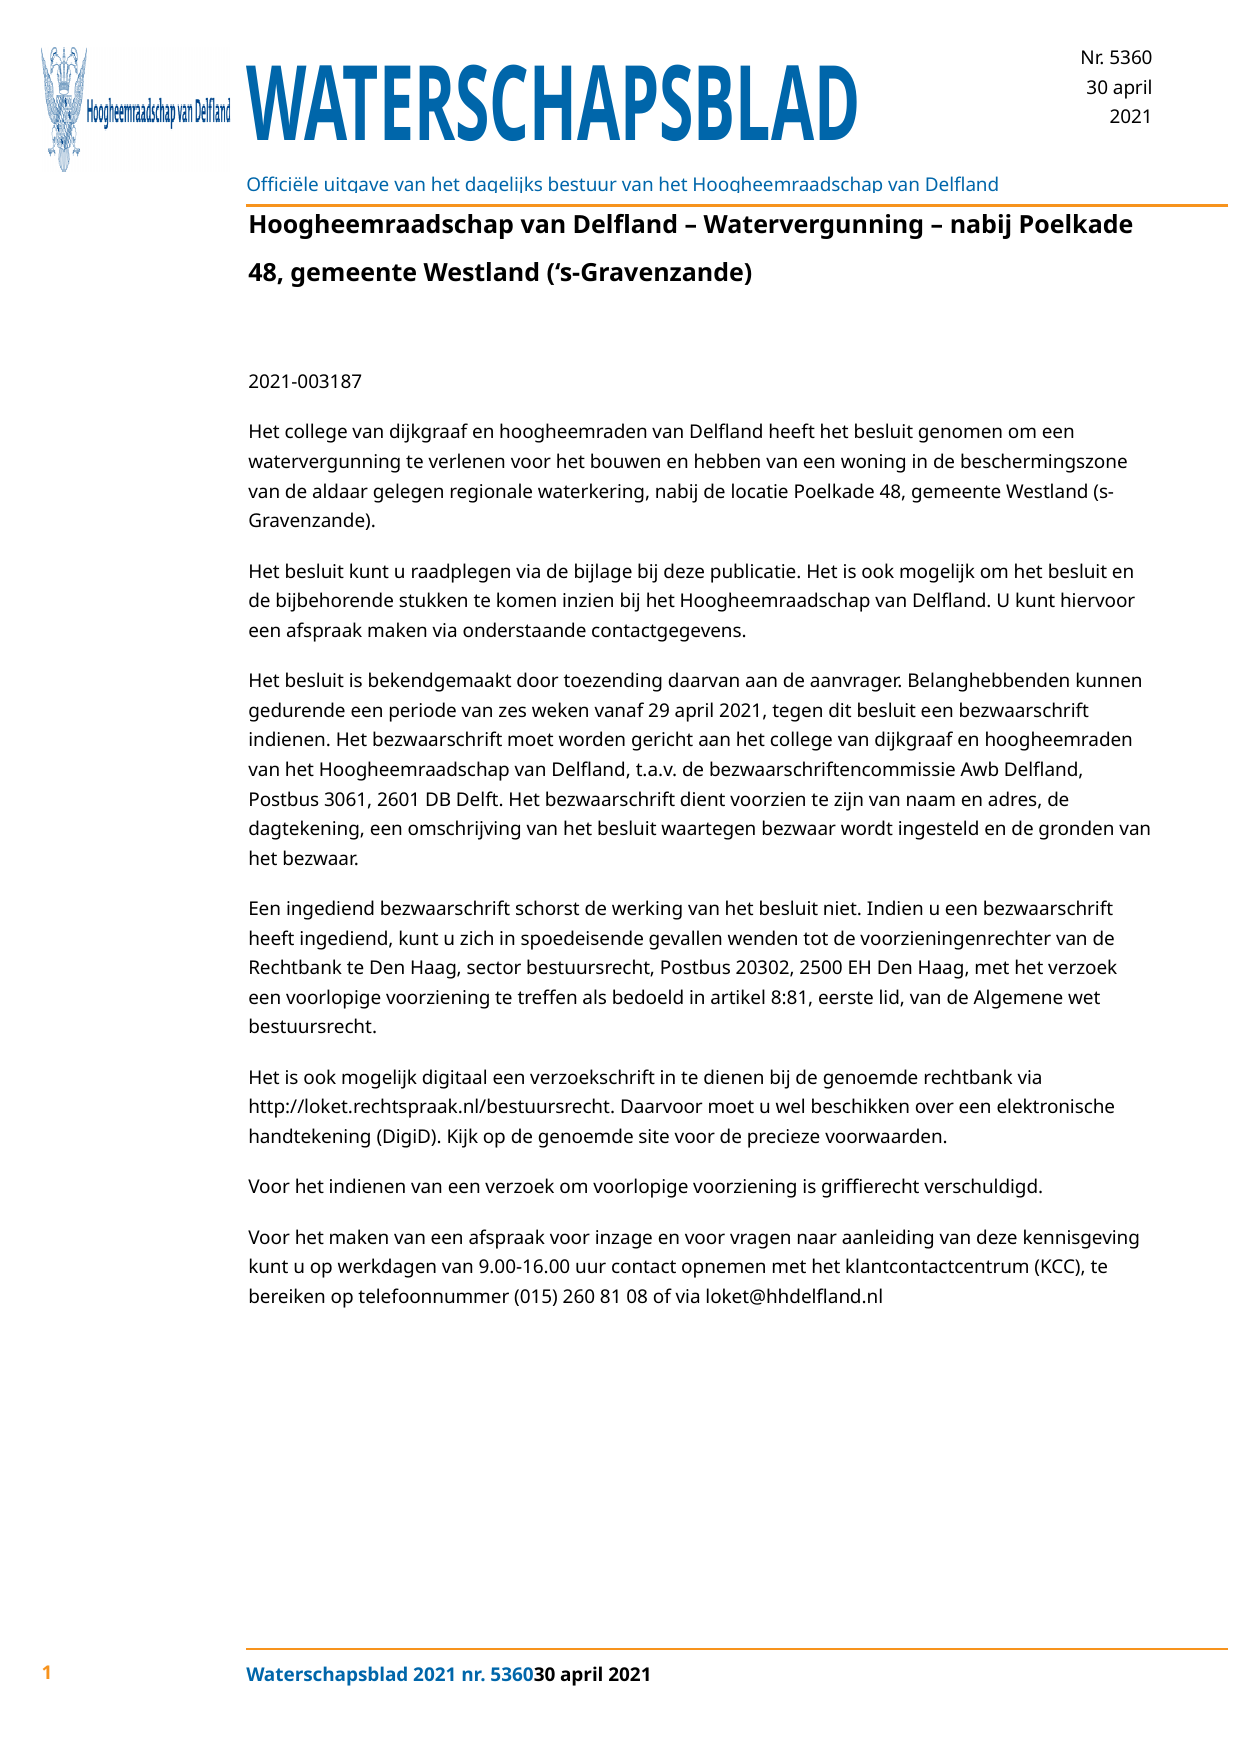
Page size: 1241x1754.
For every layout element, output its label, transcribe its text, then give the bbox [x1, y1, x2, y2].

picture [41, 47, 231, 172]
text Hoogheemraadschap van Delfland – Watervergunning – nabij Poelkade 48, gemeente Westland (‘s-Gravenzande) [248, 207, 1152, 288]
text Voor het indienen van een verzoek om voorlopige voorziening is griffierecht verschuldigd. [248, 1174, 1152, 1199]
text Het college van dijkgraaf en hoogheemraden van Delfland heeft het besluit genomen om een watervergunning te verlenen voor het bouwen en hebben van een woning in de beschermingszone van de aldaar gelegen regionale waterkering, nabij de locatie Poelkade 48, gemeente Westland (s-Gravenzande). [248, 419, 1152, 533]
text Het besluit kunt u raadplegen via de bijlage bij deze publicatie. Het is ook mogelijk om het besluit en de bijbehorende stukken te komen inzien bij het Hoogheemraadschap van Delfland. U kunt hiervoor een afspraak maken via onderstaande contactgegevens. [248, 558, 1152, 643]
text Een ingediend bezwaarschrift schorst de werking van het besluit niet. Indien u een bezwaarschrift heeft ingediend, kunt u zich in spoedeisende gevallen wenden tot de voorzieningenrechter van de Rechtbank te Den Haag, sector bestuursrecht, Postbus 20302, 2500 EH Den Haag, met het verzoek een voorlopige voorziening te treffen als bedoeld in artikel 8:81, eerste lid, van de Algemene wet bestuursrecht. [248, 895, 1152, 1039]
text Het besluit is bekendgemaakt door toezending daarvan aan de aanvrager. Belanghebbenden kunnen gedurende een periode van zes weken vanaf 29 april 2021, tegen dit besluit een bezwaarschrift indienen. Het bezwaarschrift moet worden gericht aan het college van dijkgraaf en hoogheemraden van het Hoogheemraadschap van Delfland, t.a.v. de bezwaarschriftencommissie Awb Delfland, Postbus 3061, 2601 DB Delft. Het bezwaarschrift dient voorzien te zijn van naam en adres, de dagtekening, een omschrijving van het besluit waartegen bezwaar wordt ingesteld en de gronden van het bezwaar. [248, 667, 1152, 871]
text 2021-003187 [248, 368, 1152, 394]
text Voor het maken van een afspraak voor inzage en voor vragen naar aanleiding van deze kennisgeving kunt u op werkdagen van 9.00-16.00 uur contact opnemen met het klantcontactcentrum (KCC), te bereiken op telefoonnummer (015) 260 81 08 of via loket@hhdelfland.nl [248, 1224, 1152, 1309]
text Het is ook mogelijk digitaal een verzoekschrift in te dienen bij de genoemde rechtbank via http://loket.rechtspraak.nl/bestuursrecht. Daarvoor moet u wel beschikken over een elektronische handtekening (DigiD). Kijk op de genoemde site voor de precieze voorwaarden. [248, 1064, 1152, 1149]
